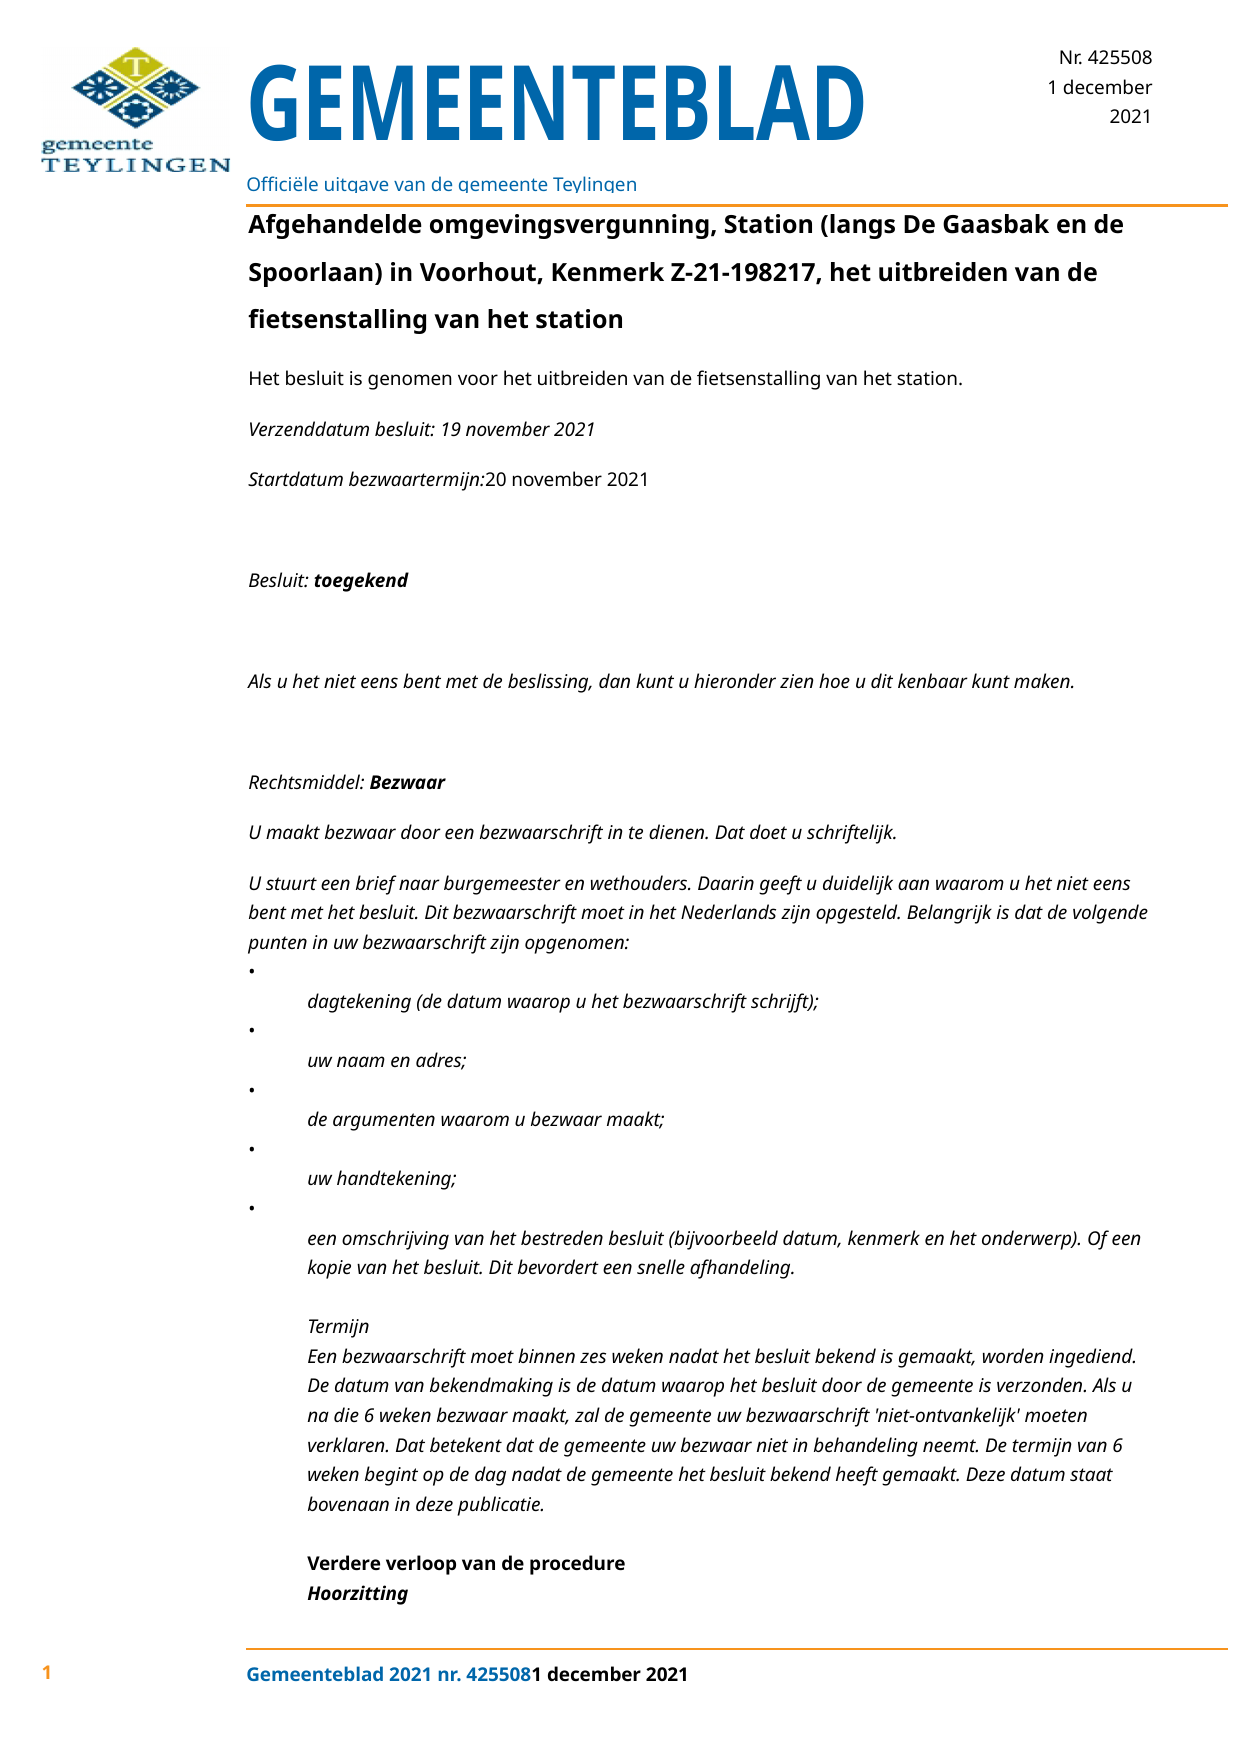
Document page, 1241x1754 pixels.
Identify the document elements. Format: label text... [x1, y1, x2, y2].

text Verzenddatum besluit: 19 november 2021 [248, 416, 1152, 442]
picture [41, 47, 231, 172]
list Termijn [248, 1313, 1152, 1339]
list dagtekening (de datum waarop u het bezwaarschrift schrijft); [248, 988, 1152, 1014]
list de argumenten waarom u bezwaar maakt; [248, 1106, 1152, 1132]
text Als u het niet eens bent met de beslissing, dan kunt u hieronder zien hoe u dit kenbaar kunt maken. [248, 668, 1152, 694]
list een omschrijving van het bestreden besluit (bijvoorbeeld datum, kenmerk en het onderwerp). Of een kopie van het besluit. Dit bevordert een snelle afhandeling. [248, 1225, 1152, 1280]
list uw handtekening; [248, 1166, 1152, 1191]
text Afgehandelde omgevingsvergunning, Station (langs De Gaasbak en de Spoorlaan) in Voorhout, Kenmerk Z-21-198217, het uitbreiden van de fietsenstalling van het station [248, 207, 1152, 336]
list uw naam en adres; [248, 1047, 1152, 1073]
list Een bezwaarschrift moet binnen zes weken nadat het besluit bekend is gemaakt, worden ingediend. De datum van bekendmaking is de datum waarop het besluit door de gemeente is verzonden. Als u na die 6 weken bezwaar maakt, zal de gemeente uw bezwaarschrift 'niet-ontvankelijk' moeten verklaren. Dat betekent dat de gemeente uw bezwaar niet in behandeling neemt. De termijn van 6 weken begint op de dag nadat de gemeente het besluit bekend heeft gemaakt. Deze datum staat bovenaan in deze publicatie. [248, 1343, 1152, 1517]
list Hoorzitting [248, 1580, 1152, 1605]
text Besluit: toegekend [248, 567, 1152, 593]
text U stuurt een brief naar burgemeester en wethouders. Daarin geeft u duidelijk aan waarom u het niet eens bent met het besluit. Dit bezwaarschrift moet in het Nederlands zijn opgesteld. Belangrijk is dat de volgende punten in uw bezwaarschrift zijn opgenomen: [248, 870, 1152, 954]
text Startdatum bezwaartermijn:20 november 2021 [248, 466, 1152, 492]
text U maakt bezwaar door een bezwaarschrift in te dienen. Dat doet u schriftelijk. [248, 819, 1152, 845]
text Rechtsmiddel: Bezwaar [248, 769, 1152, 794]
list Verdere verloop van de procedure [248, 1550, 1152, 1576]
text Het besluit is genomen voor het uitbreiden van de fietsenstalling van het station. [248, 366, 1152, 391]
